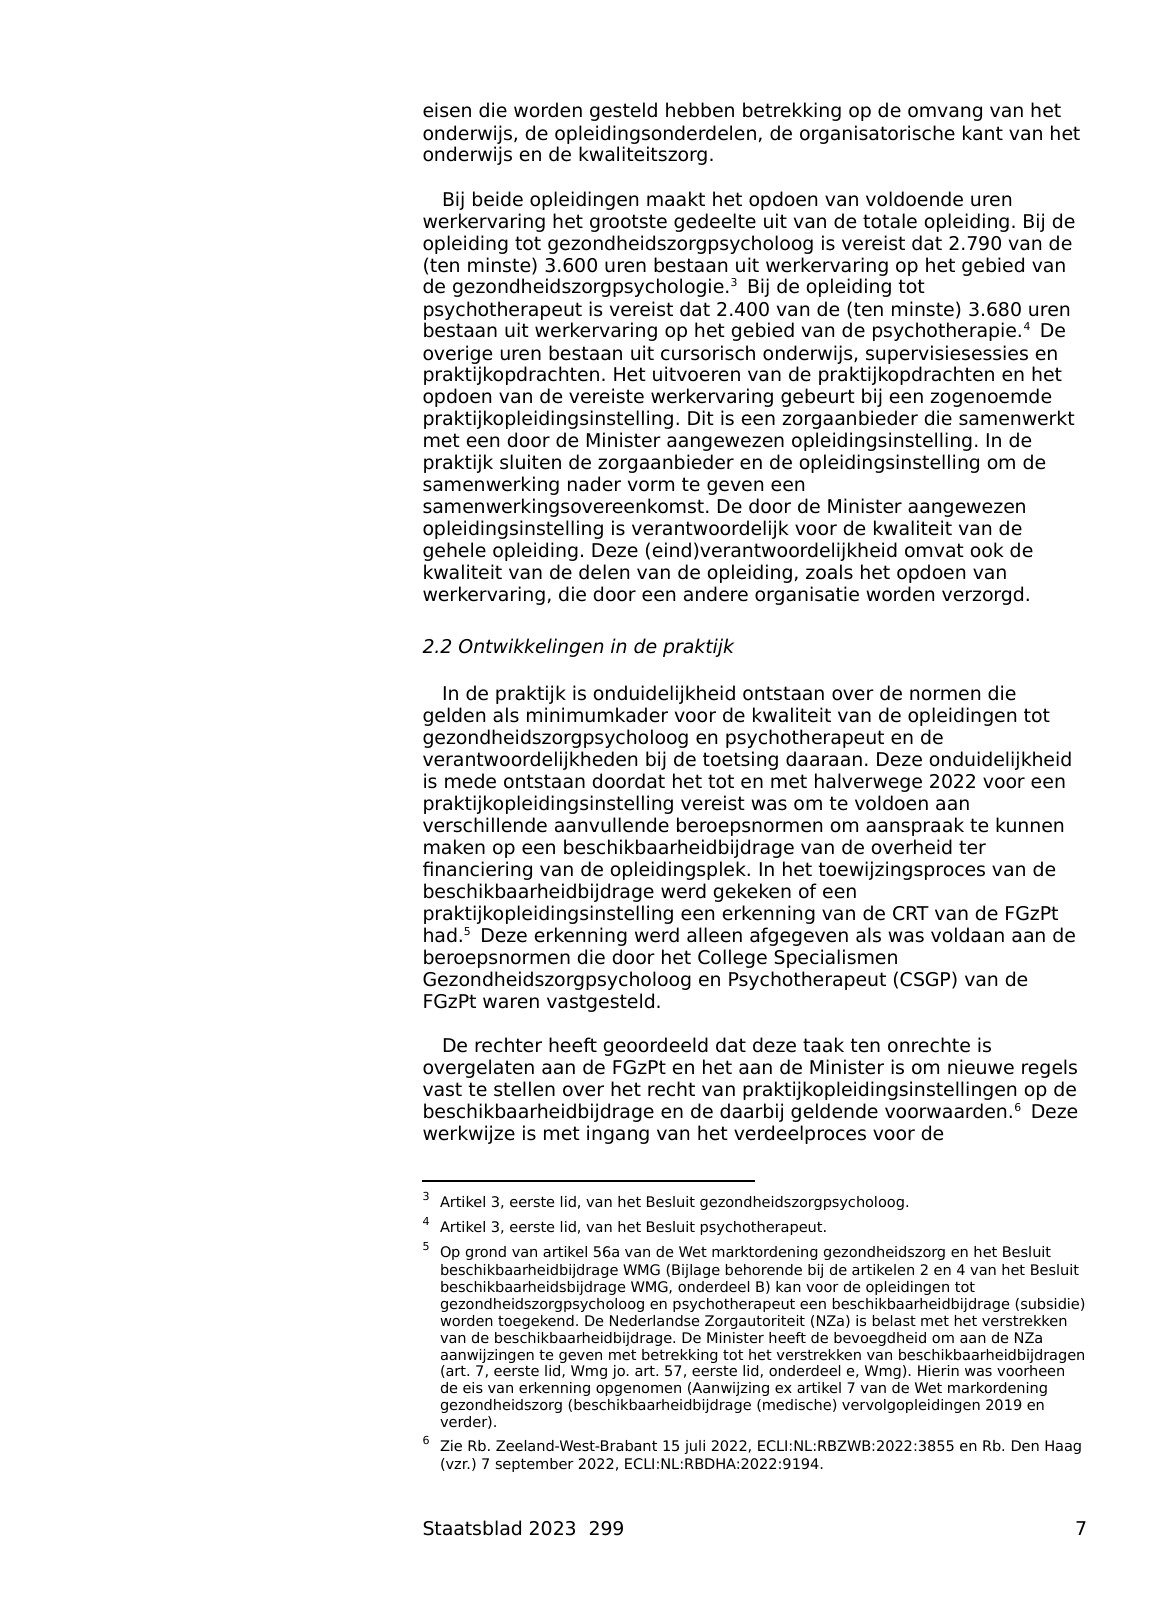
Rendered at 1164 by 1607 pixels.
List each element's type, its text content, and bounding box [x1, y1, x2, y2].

text In de praktijk is onduidelijkheid ontstaan over de normen die gelden als minimumkader voor de kwaliteit van de opleidingen tot gezondheidszorgpsycholoog en psychotherapeut en de verantwoordelijkheden bij de toetsing daaraan. Deze onduidelijkheid is mede ontstaan doordat het tot en met halverwege 2022 voor een praktijkopleidingsinstelling vereist was om te voldoen aan verschillende aanvullende beroepsnormen om aanspraak te kunnen maken op een beschikbaarheidbijdrage van de overheid ter financiering van de opleidingsplek. In het toewijzingsproces van de beschikbaarheidbijdrage werd gekeken of een praktijkopleidingsinstelling een erkenning van de CRT van de FGzPt had. Deze erkenning werd alleen afgegeven als was voldaan aan de beroepsnormen die door het College Specialismen Gezondheidszorgpsycholoog en Psychotherapeut (CSGP) van de FGzPt waren vastgesteld. [422, 683, 1087, 1013]
text Bij beide opleidingen maakt het opdoen van voldoende uren werkervaring het grootste gedeelte uit van de totale opleiding. Bij de opleiding tot gezondheidszorgpsycholoog is vereist dat 2.790 van de (ten minste) 3.600 uren bestaan uit werkervaring op het gebied van de gezondheidszorgpsychologie. Bij de opleiding tot psychotherapeut is vereist dat 2.400 van de (ten minste) 3.680 uren bestaan uit werkervaring op het gebied van de psychotherapie. De overige uren bestaan uit cursorisch onderwijs, supervisiesessies en praktijkopdrachten. Het uitvoeren van de praktijkopdrachten en het opdoen van de vereiste werkervaring gebeurt bij een zogenoemde praktijkopleidingsinstelling. Dit is een zorgaanbieder die samenwerkt met een door de Minister aangewezen opleidingsinstelling. In de praktijk sluiten de zorgaanbieder en de opleidingsinstelling om de samenwerking nader vorm te geven een samenwerkingsovereenkomst. De door de Minister aangewezen opleidingsinstelling is verantwoordelijk voor de kwaliteit van de gehele opleiding. Deze (eind)verantwoordelijkheid omvat ook de kwaliteit van de delen van de opleiding, zoals het opdoen van werkervaring, die door een andere organisatie worden verzorgd. [422, 188, 1087, 606]
text eisen die worden gesteld hebben betrekking op de omvang van het onderwijs, de opleidingsonderdelen, de organisatorische kant van het onderwijs en de kwaliteitszorg. [422, 100, 1087, 166]
text Zie Rb. Zeeland-West-Brabant 15 juli 2022, ECLI:NL:RBZWB:2022:3855 en Rb. Den Haag (vzr.) 7 september 2022, ECLI:NL:RBDHA:2022:9194. [422, 1434, 1087, 1473]
subtitle 2.2 Ontwikkelingen in de praktijk [422, 636, 1087, 658]
text De rechter heeft geoordeeld dat deze taak ten onrechte is overgelaten aan de FGzPt en het aan de Minister is om nieuwe regels vast te stellen over het recht van praktijkopleidingsinstellingen op de beschikbaarheidbijdrage en de daarbij geldende voorwaarden. Deze werkwijze is met ingang van het verdeelproces voor de [422, 1035, 1087, 1145]
text Op grond van artikel 56a van de Wet marktordening gezondheidszorg en het Besluit beschikbaarheidbijdrage WMG (Bijlage behorende bij de artikelen 2 en 4 van het Besluit beschikbaarheidsbijdrage WMG, onderdeel B) kan voor de opleidingen tot gezondheidszorgpsycholoog en psychotherapeut een beschikbaarheidbijdrage (subsidie) worden toegekend. De Nederlandse Zorgautoriteit (NZa) is belast met het verstrekken van de beschikbaarheidbijdrage. De Minister heeft de bevoegdheid om aan de NZa aanwijzingen te geven met betrekking tot het verstrekken van beschikbaarheidbijdragen (art. 7, eerste lid, Wmg jo. art. 57, eerste lid, onderdeel e, Wmg). Hierin was voorheen de eis van erkenning opgenomen (Aanwijzing ex artikel 7 van de Wet markordening gezondheidszorg (beschikbaarheidbijdrage (medische) vervolgopleidingen 2019 en verder). [422, 1240, 1087, 1431]
text Artikel 3, eerste lid, van het Besluit gezondheidszorgpsycholoog. [422, 1190, 1087, 1212]
text Artikel 3, eerste lid, van het Besluit psychotherapeut. [422, 1215, 1087, 1237]
